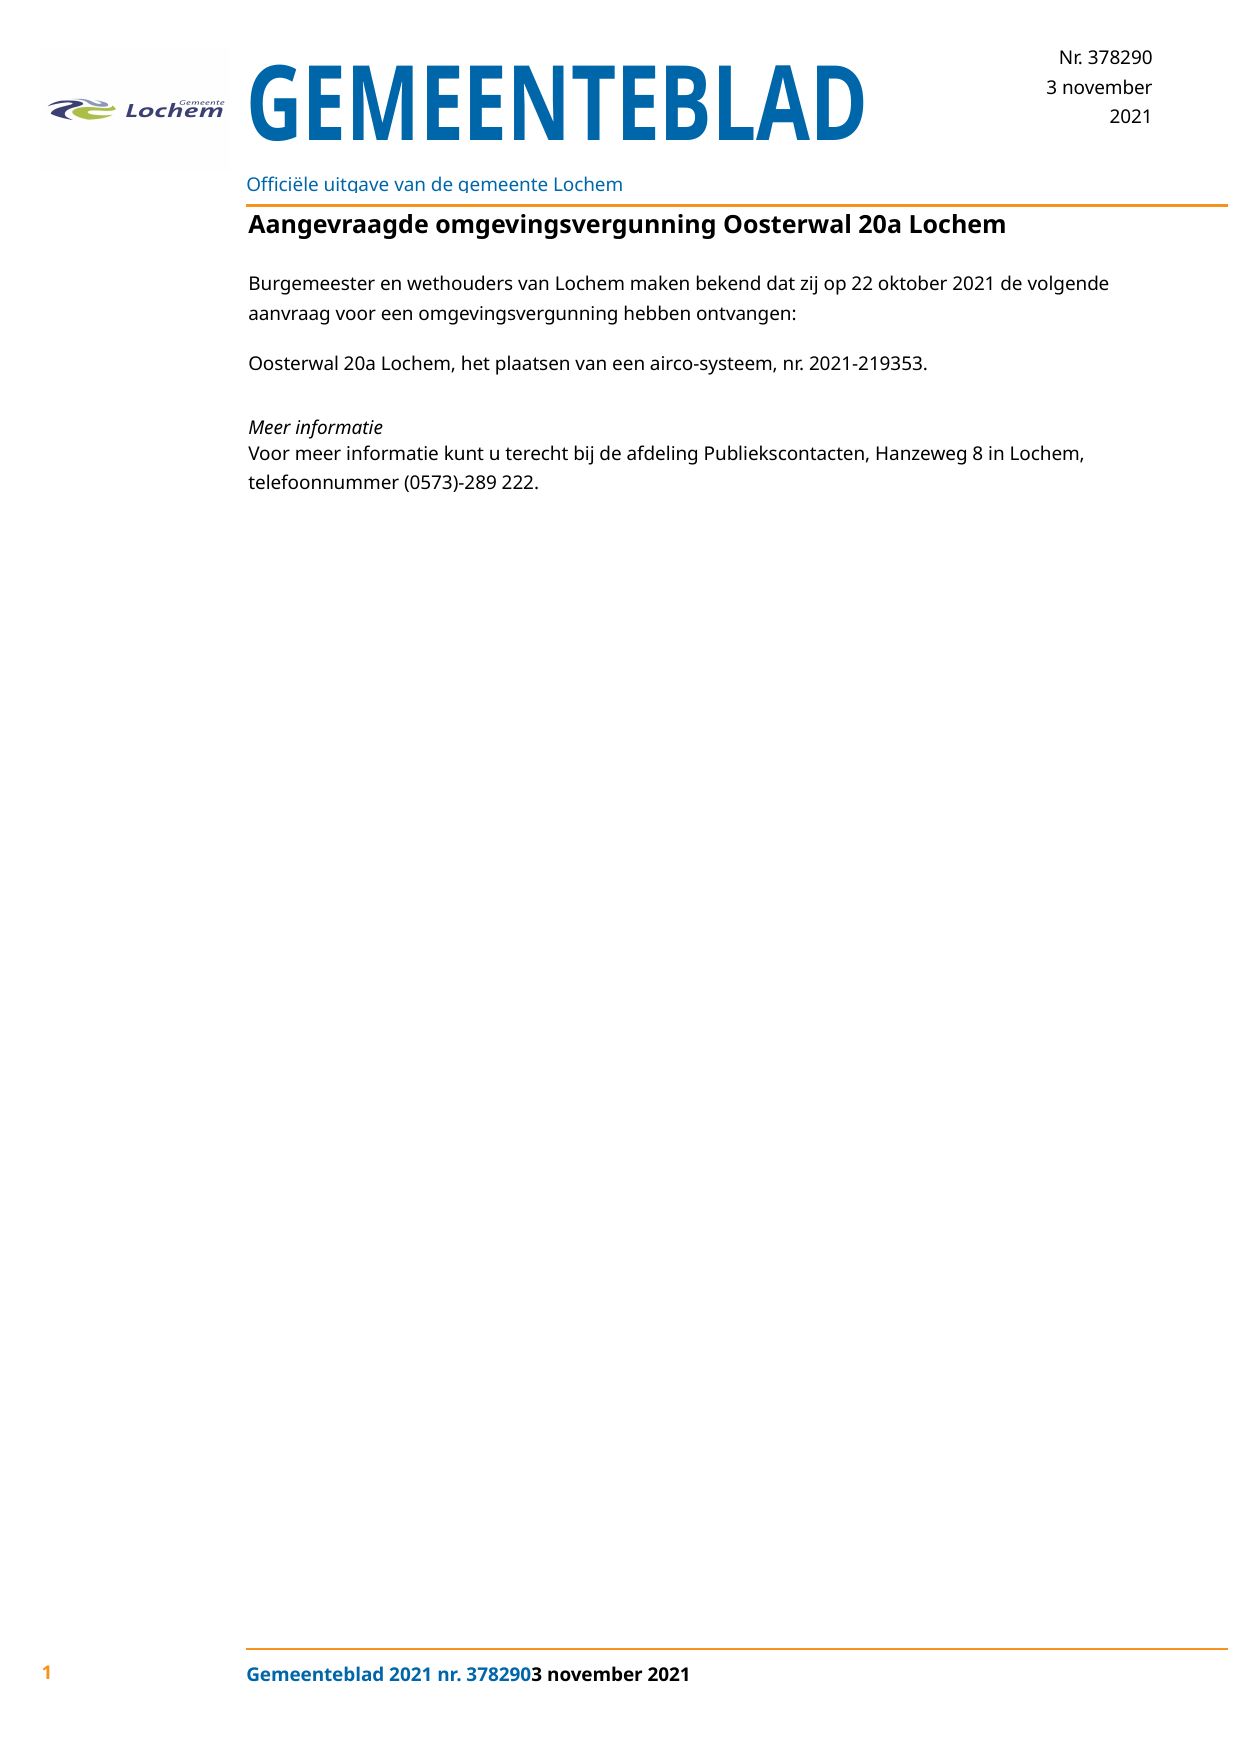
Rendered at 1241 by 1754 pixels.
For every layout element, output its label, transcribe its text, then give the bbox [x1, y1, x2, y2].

text Oosterwal 20a Lochem, het plaatsen van een airco-systeem, nr. 2021-219353. [248, 350, 1152, 376]
text Voor meer informatie kunt u terecht bij de afdeling Publiekscontacten, Hanzeweg 8 in Lochem, telefoonnummer (0573)-289 222. [248, 440, 1152, 495]
picture [41, 47, 231, 172]
text Aangevraagde omgevingsvergunning Oosterwal 20a Lochem [248, 207, 1152, 241]
text Burgemeester en wethouders van Lochem maken bekend dat zij op 22 oktober 2021 de volgende aanvraag voor een omgevingsvergunning hebben ontvangen: [248, 270, 1152, 326]
text Meer informatie [248, 414, 1152, 440]
